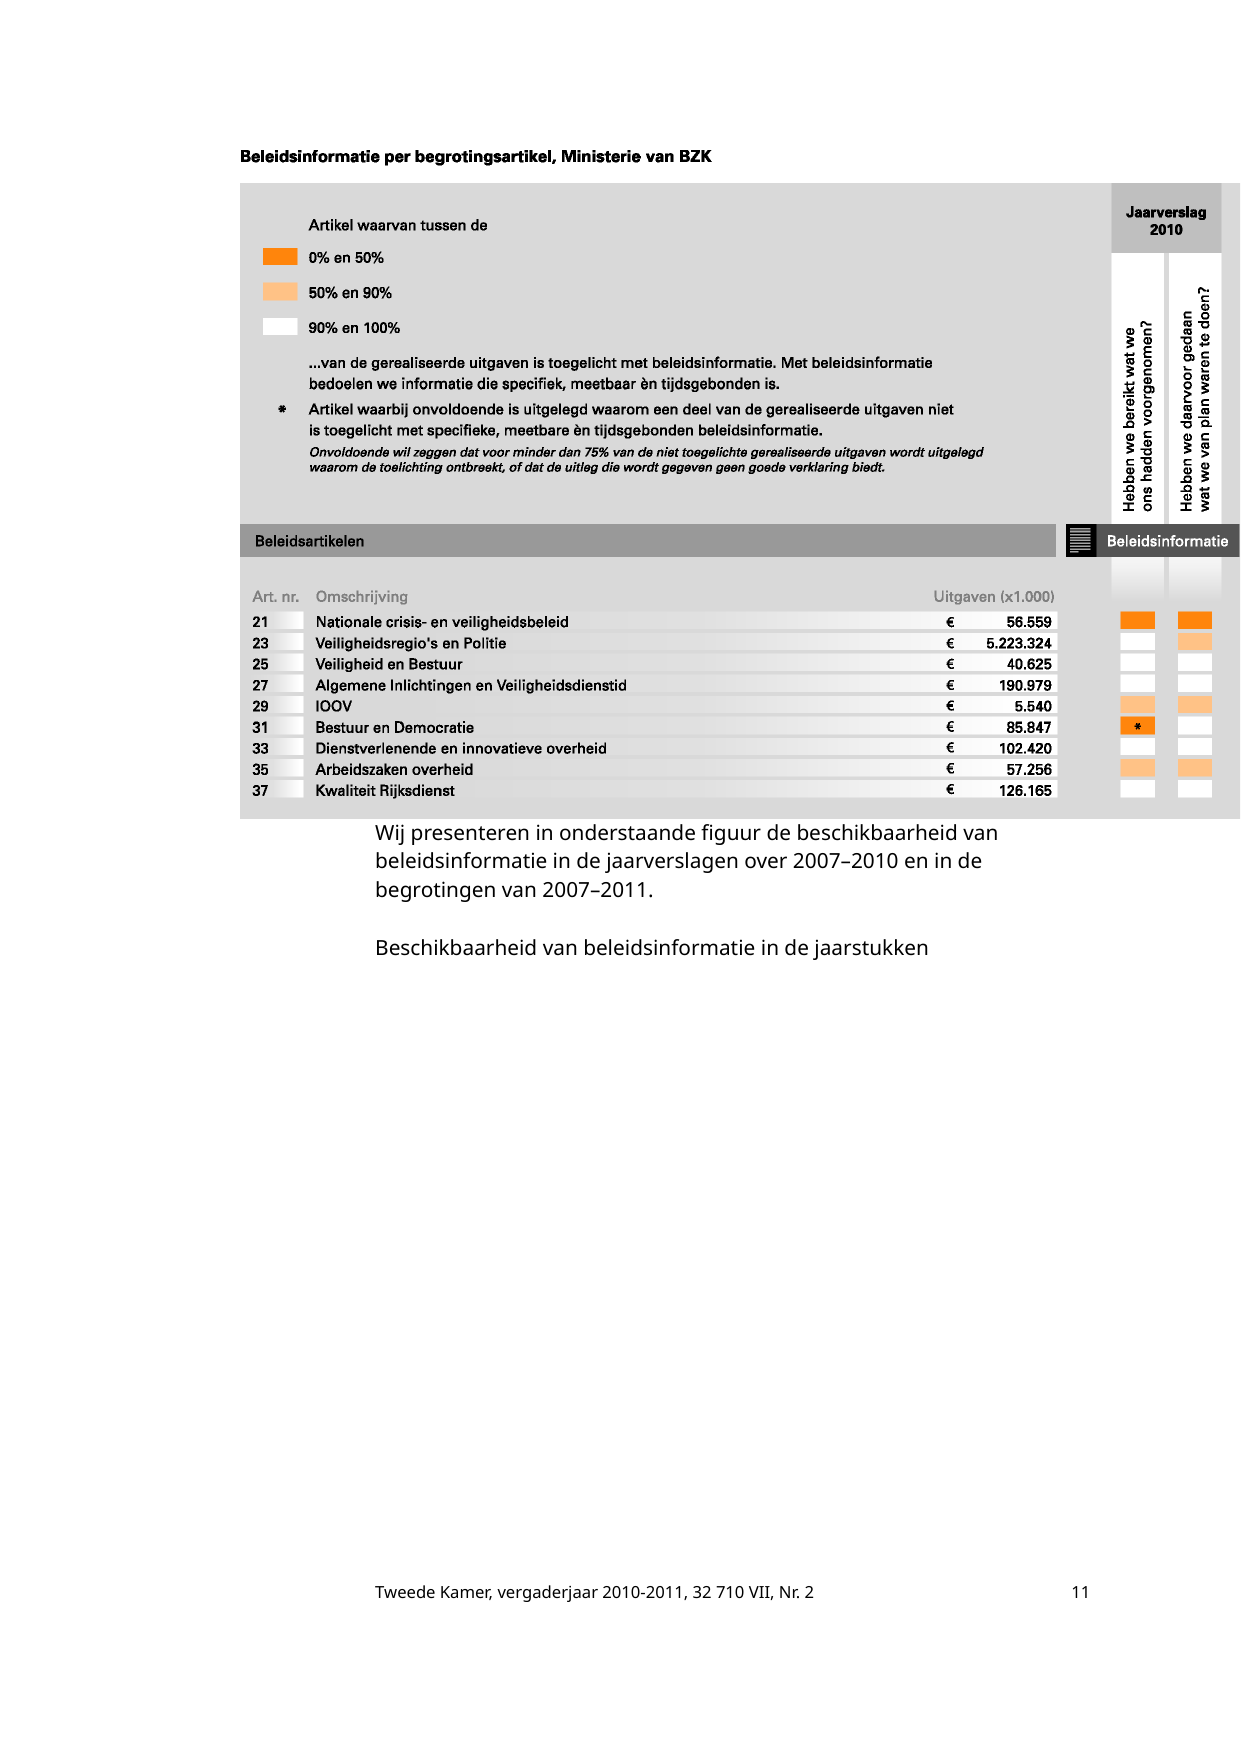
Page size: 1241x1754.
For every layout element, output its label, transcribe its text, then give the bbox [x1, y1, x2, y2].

text Beschikbaarheid van beleidsinformatie in de jaarstukken [375, 933, 1090, 962]
text Wij presenteren in onderstaande figuur de beschikbaarheid van beleidsinformatie in de jaarverslagen over 2007–2010 en in de begrotingen van 2007–2011. [375, 819, 1090, 903]
picture [240, 150, 1241, 819]
